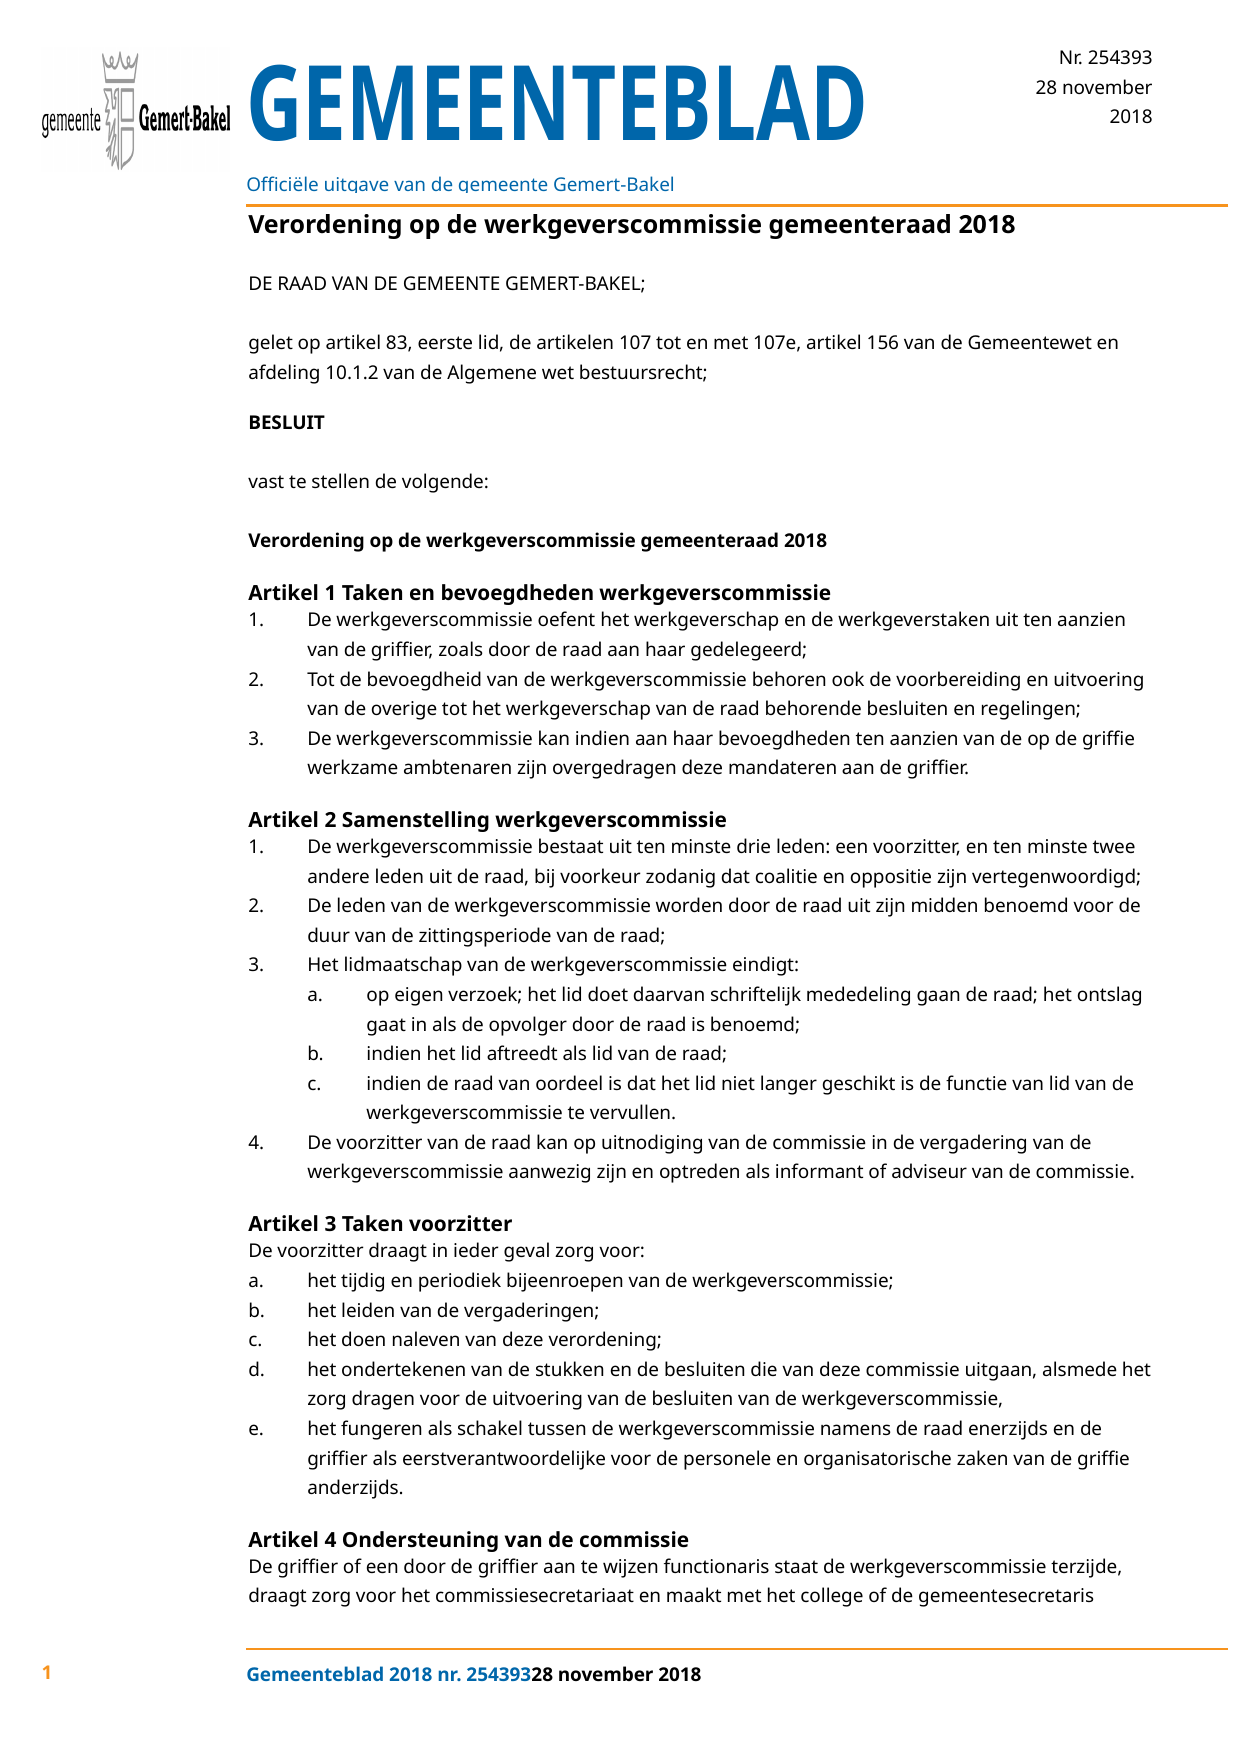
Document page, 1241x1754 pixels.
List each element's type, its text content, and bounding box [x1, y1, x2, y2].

list Het lidmaatschap van de werkgeverscommissie eindigt: [248, 952, 1152, 977]
list het leiden van de vergaderingen; [248, 1297, 1152, 1322]
text vast te stellen de volgende: [248, 468, 1152, 494]
picture [41, 47, 231, 172]
list het doen naleven van deze verordening; [248, 1326, 1152, 1352]
list De leden van de werkgeverscommissie worden door de raad uit zijn midden benoemd voor de duur van de zittingsperiode van de raad; [248, 892, 1152, 948]
text Verordening op de werkgeverscommissie gemeenteraad 2018 [248, 528, 1152, 553]
list het fungeren als schakel tussen de werkgeverscommissie namens de raad enerzijds en de griffier als eerstverantwoordelijke voor de personele en organisatorische zaken van de griffie anderzijds. [248, 1415, 1152, 1500]
list Tot de bevoegdheid van de werkgeverscommissie behoren ook de voorbereiding en uitvoering van de overige tot het werkgeverschap van de raad behorende besluiten en regelingen; [248, 666, 1152, 721]
text Artikel 3 Taken voorzitter [248, 1209, 1152, 1238]
text BESLUIT [248, 409, 1152, 435]
list De werkgeverscommissie kan indien aan haar bevoegdheden ten aanzien van de op de griffie werkzame ambtenaren zijn overgedragen deze mandateren aan de griffier. [248, 725, 1152, 780]
list indien het lid aftreedt als lid van de raad; [307, 1040, 1152, 1066]
list De werkgeverscommissie oefent het werkgeverschap en de werkgeverstaken uit ten aanzien van de griffier, zoals door de raad aan haar gedelegeerd; [248, 607, 1152, 662]
list het ondertekenen van de stukken en de besluiten die van deze commissie uitgaan, alsmede het zorg dragen voor de uitvoering van de besluiten van de werkgeverscommissie, [248, 1356, 1152, 1411]
text De griffier of een door de griffier aan te wijzen functionaris staat de werkgeverscommissie terzijde, draagt zorg voor het commissiesecretariaat en maakt met het college of de gemeentesecretaris [248, 1553, 1152, 1608]
text gelet op artikel 83, eerste lid, de artikelen 107 tot en met 107e, artikel 156 van de Gemeentewet en afdeling 10.1.2 van de Algemene wet bestuursrecht; [248, 329, 1152, 385]
text Artikel 2 Samenstelling werkgeverscommissie [248, 805, 1152, 833]
list indien de raad van oordeel is dat het lid niet langer geschikt is de functie van lid van de werkgeverscommissie te vervullen. [307, 1070, 1152, 1125]
text De voorzitter draagt in ieder geval zorg voor: [248, 1238, 1152, 1263]
list op eigen verzoek; het lid doet daarvan schriftelijk mededeling gaan de raad; het ontslag gaat in als de opvolger door de raad is benoemd; [307, 981, 1152, 1037]
list De werkgeverscommissie bestaat uit ten minste drie leden: een voorzitter, en ten minste twee andere leden uit de raad, bij voorkeur zodanig dat coalitie en oppositie zijn vertegenwoordigd; [248, 833, 1152, 889]
list het tijdig en periodiek bijeenroepen van de werkgeverscommissie; [248, 1267, 1152, 1293]
text DE RAAD VAN DE GEMEENTE GEMERT-BAKEL; [248, 270, 1152, 296]
text Artikel 4 Ondersteuning van de commissie [248, 1525, 1152, 1553]
text Verordening op de werkgeverscommissie gemeenteraad 2018 [248, 207, 1152, 241]
text Artikel 1 Taken en bevoegdheden werkgeverscommissie [248, 578, 1152, 607]
list De voorzitter van de raad kan op uitnodiging van de commissie in de vergadering van de werkgeverscommissie aanwezig zijn en optreden als informant of adviseur van de commissie. [248, 1129, 1152, 1184]
